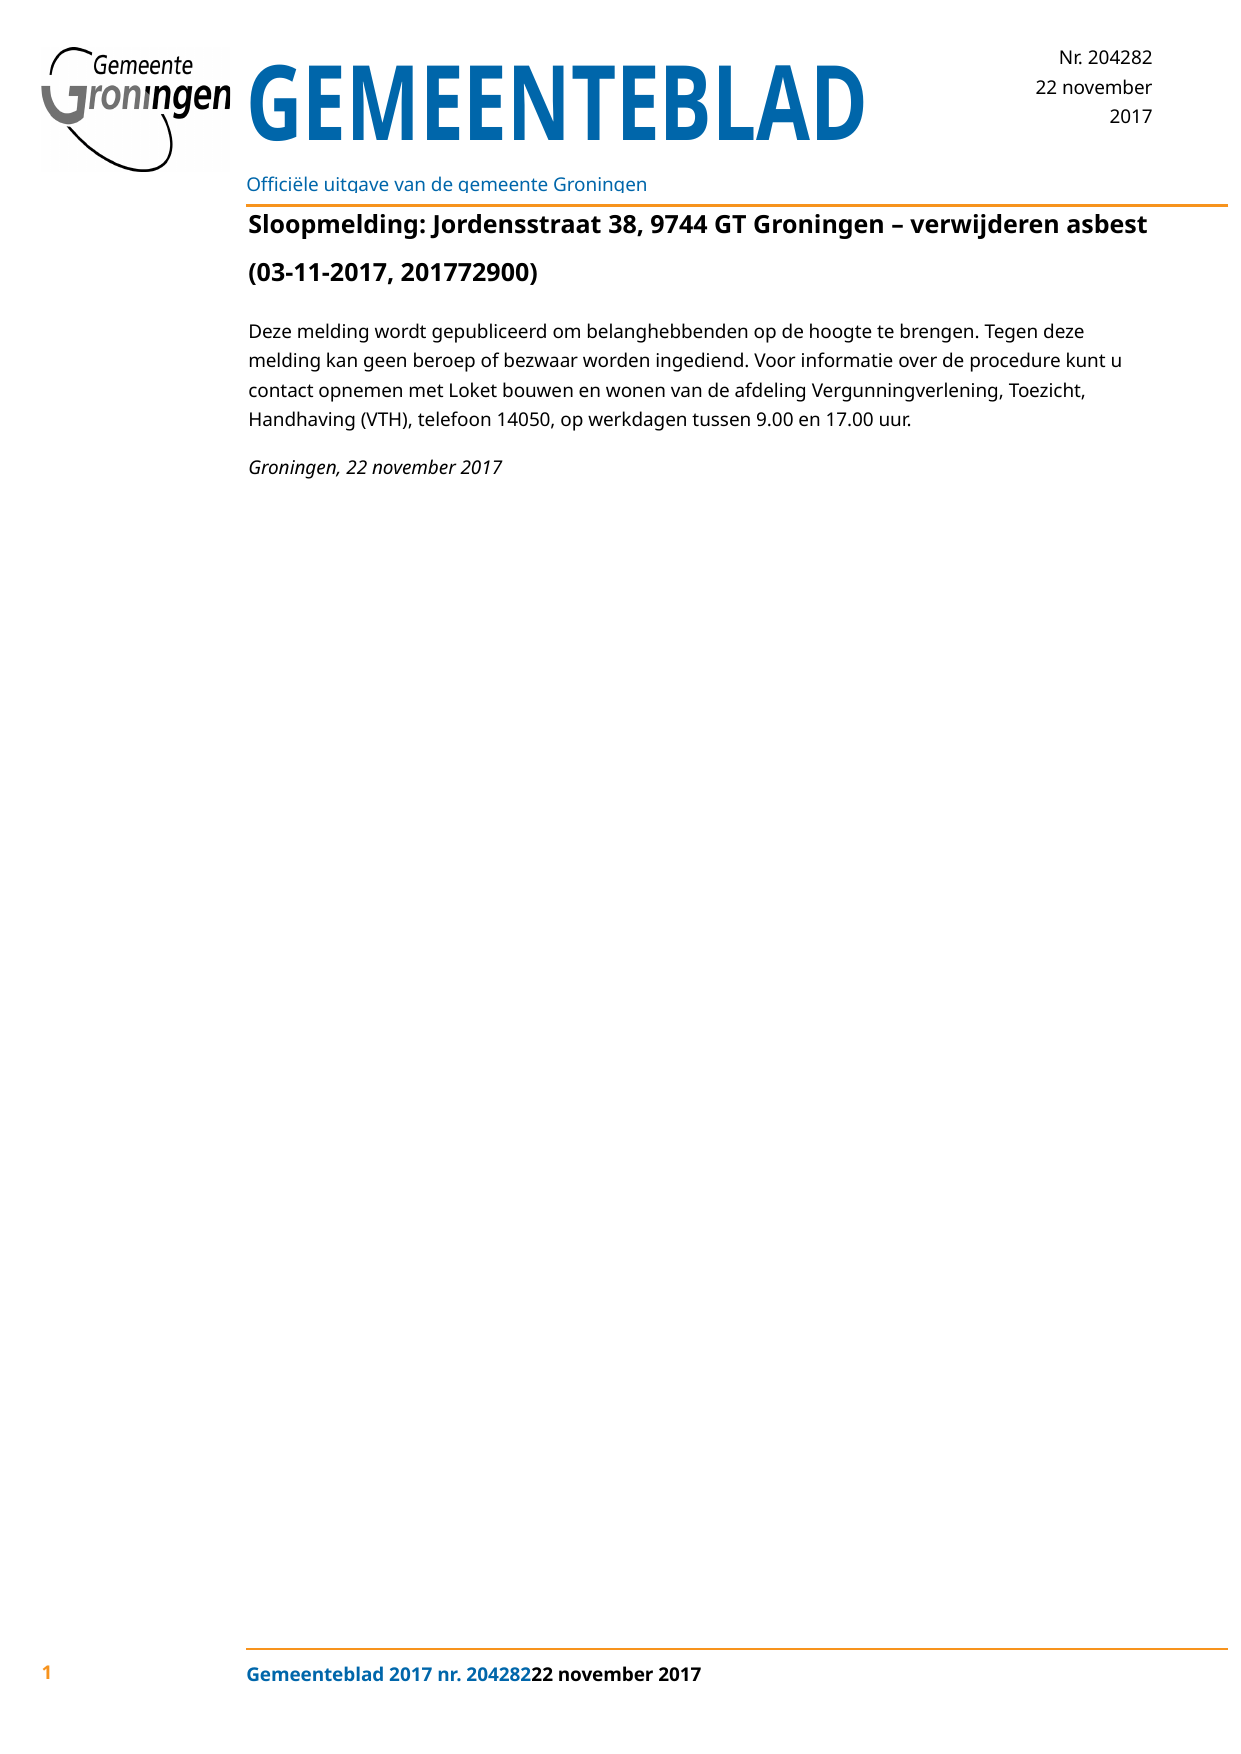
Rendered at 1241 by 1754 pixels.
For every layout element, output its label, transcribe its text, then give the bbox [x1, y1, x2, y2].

text Groningen, 22 november 2017 [248, 454, 1152, 480]
text Deze melding wordt gepubliceerd om belanghebbenden op de hoogte te brengen. Tegen deze melding kan geen beroep of bezwaar worden ingediend. Voor informatie over de procedure kunt u contact opnemen met Loket bouwen en wonen van de afdeling Vergunningverlening, Toezicht, Handhaving (VTH), telefoon 14050, op werkdagen tussen 9.00 en 17.00 uur. [248, 318, 1152, 432]
picture [41, 47, 231, 172]
text Sloopmelding: Jordensstraat 38, 9744 GT Groningen – verwijderen asbest (03-11-2017, 201772900) [248, 207, 1152, 288]
